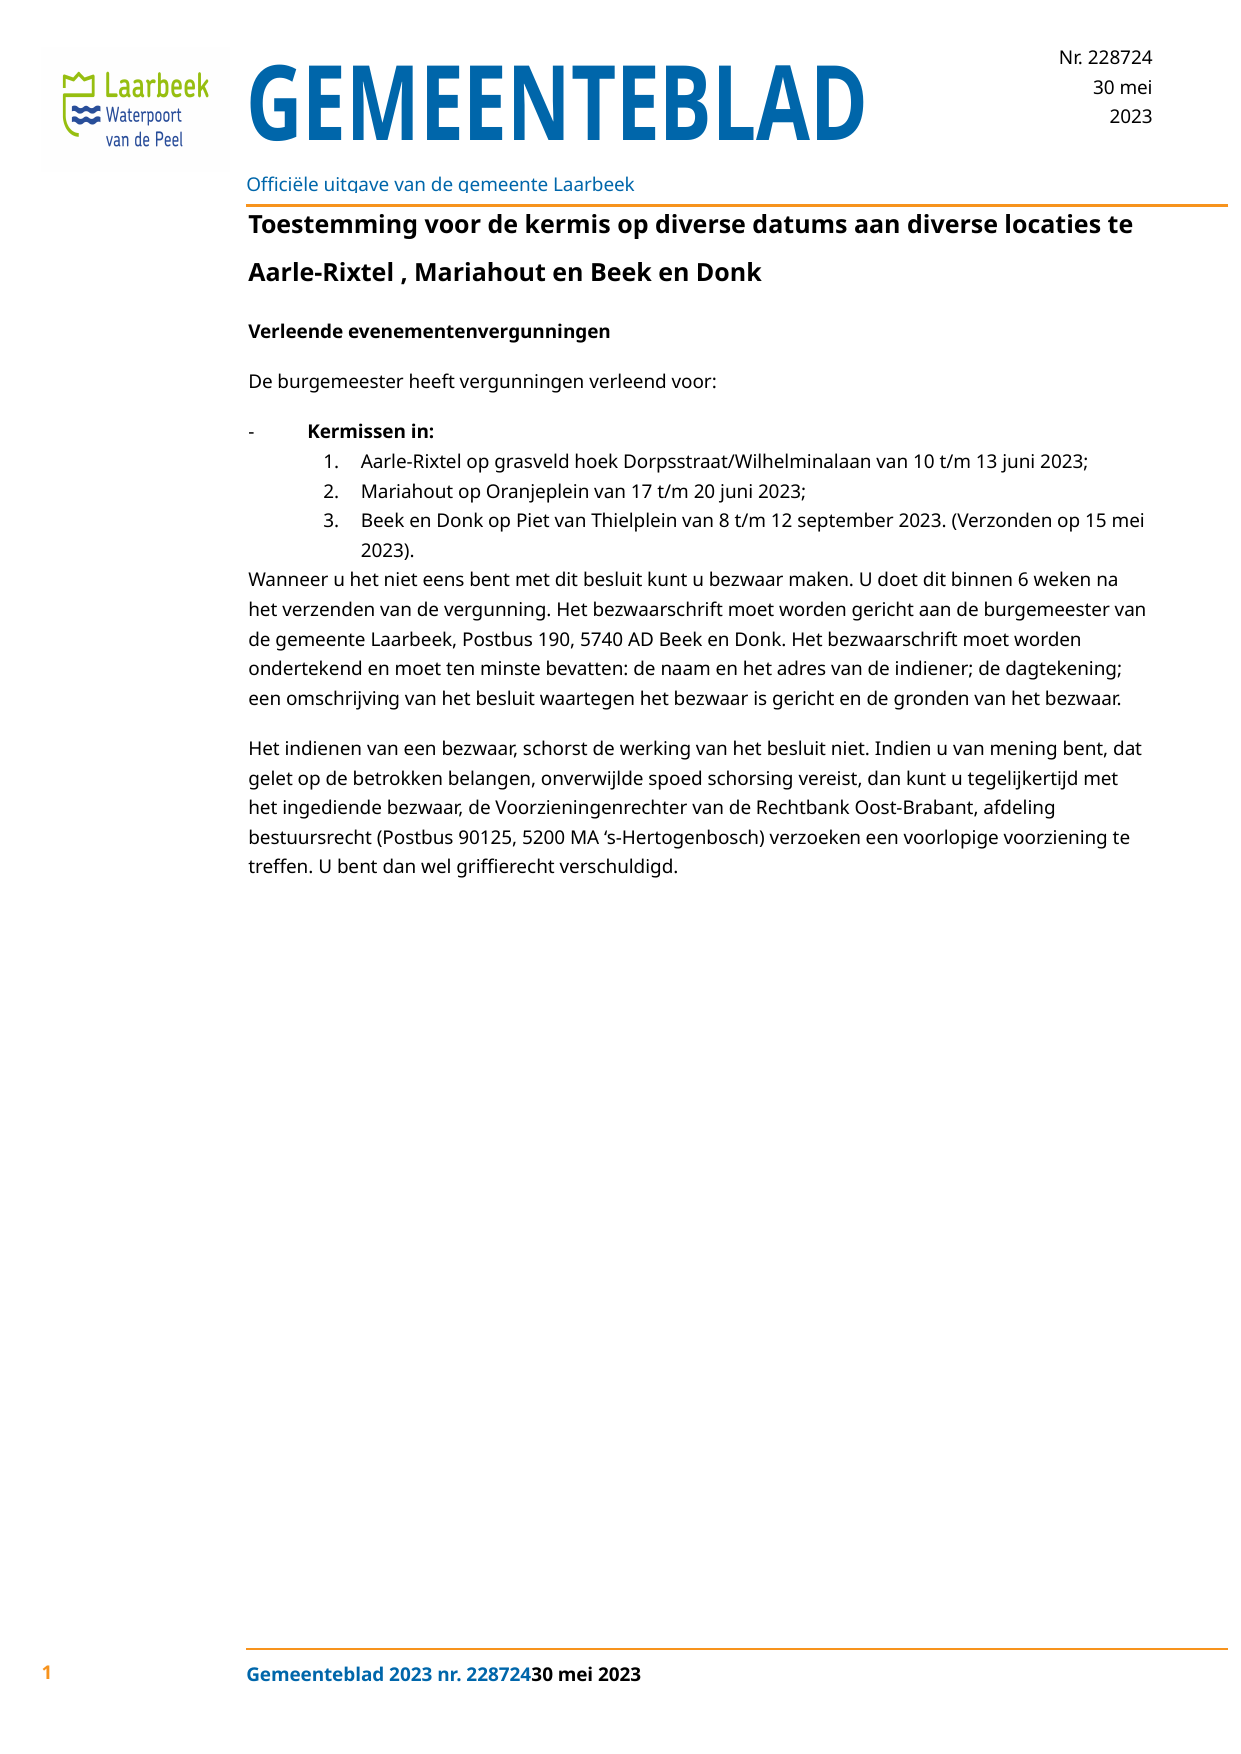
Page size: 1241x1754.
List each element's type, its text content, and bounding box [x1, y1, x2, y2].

list Kermissen in: [248, 419, 1152, 444]
text Verleende evenementenvergunningen [248, 318, 1152, 344]
text De burgemeester heeft vergunningen verleend voor: [248, 368, 1152, 394]
text Het indienen van een bezwaar, schorst de werking van het besluit niet. Indien u van mening bent, dat gelet op de betrokken belangen, onverwijlde spoed schorsing vereist, dan kunt u tegelijkertijd met het ingediende bezwaar, de Voorzieningenrechter van de Rechtbank Oost-Brabant, afdeling bestuursrecht (Postbus 90125, 5200 MA ‘s-Hertogenbosch) verzoeken een voorlopige voorziening te treffen. U bent dan wel griffierecht verschuldigd. [248, 735, 1152, 879]
list Aarle-Rixtel op grasveld hoek Dorpsstraat/Wilhelminalaan van 10 t/m 13 juni 2023; [323, 448, 1152, 474]
text Wanneer u het niet eens bent met dit besluit kunt u bezwaar maken. U doet dit binnen 6 weken na het verzenden van de vergunning. Het bezwaarschrift moet worden gericht aan de burgemeester van de gemeente Laarbeek, Postbus 190, 5740 AD Beek en Donk. Het bezwaarschrift moet worden ondertekend en moet ten minste bevatten: de naam en het adres van de indiener; de dagtekening; een omschrijving van het besluit waartegen het bezwaar is gericht en de gronden van het bezwaar. [248, 567, 1152, 711]
text Toestemming voor de kermis op diverse datums aan diverse locaties te Aarle-Rixtel , Mariahout en Beek en Donk [248, 207, 1152, 288]
list Mariahout op Oranjeplein van 17 t/m 20 juni 2023; [323, 478, 1152, 504]
list Beek en Donk op Piet van Thielplein van 8 t/m 12 september 2023. (Verzonden op 15 mei 2023). [323, 507, 1152, 563]
picture [41, 47, 231, 172]
